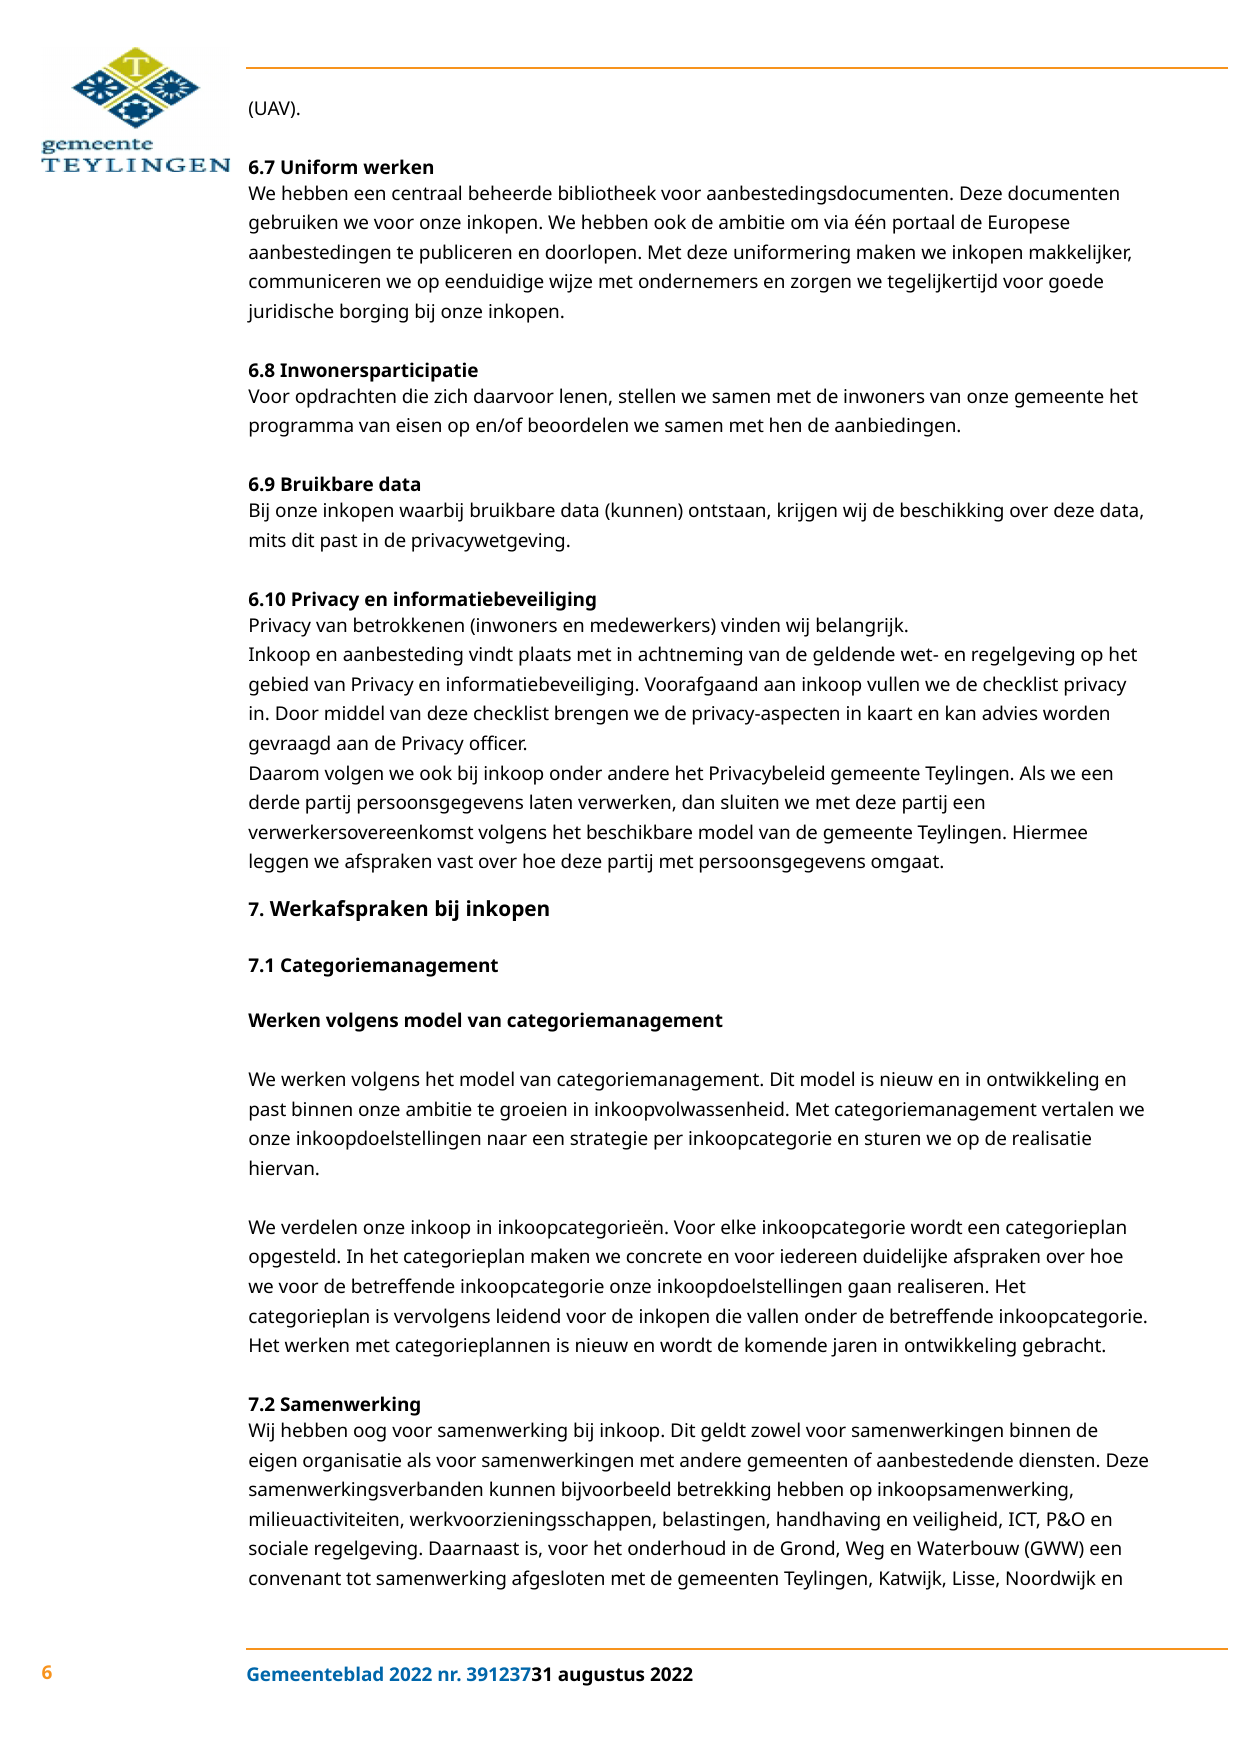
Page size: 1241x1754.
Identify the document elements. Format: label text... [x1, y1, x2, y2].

text 6.10 Privacy en informatiebeveiliging [248, 586, 1152, 612]
text (UAV). [248, 95, 1152, 121]
text Bij onze inkopen waarbij bruikbare data (kunnen) ontstaan, krijgen wij de beschikking over deze data, mits dit past in de privacywetgeving. [248, 497, 1152, 553]
text 6.9 Bruikbare data [248, 472, 1152, 497]
text 6.8 Inwonersparticipatie [248, 357, 1152, 383]
table_header Werken volgens model van categoriemanagement [248, 1008, 1152, 1033]
text Voor opdrachten die zich daarvoor lenen, stellen we samen met de inwoners van onze gemeente het programma van eisen op en/of beoordelen we samen met hen de aanbiedingen. [248, 383, 1152, 438]
text Daarom volgen we ook bij inkoop onder andere het Privacybeleid gemeente Teylingen. Als we een derde partij persoonsgegevens laten verwerken, dan sluiten we met deze partij een verwerkersovereenkomst volgens het beschikbare model van de gemeente Teylingen. Hiermee leggen we afspraken vast over hoe deze partij met persoonsgegevens omgaat. [248, 760, 1152, 874]
text 7.2 Samenwerking [248, 1392, 1152, 1417]
text 6.7 Uniform werken [248, 154, 1152, 180]
text We hebben een centraal beheerde bibliotheek voor aanbestedingsdocumenten. Deze documenten gebruiken we voor onze inkopen. We hebben ook de ambitie om via één portaal de Europese aanbestedingen te publiceren en doorlopen. Met deze uniformering maken we inkopen makkelijker, communiceren we op eenduidige wijze met ondernemers en zorgen we tegelijkertijd voor goede juridische borging bij onze inkopen. [248, 180, 1152, 324]
text 7.1 Categoriemanagement [248, 952, 1152, 978]
text 7. Werkafspraken bij inkopen [248, 894, 1152, 923]
picture [41, 47, 231, 172]
text Inkoop en aanbesteding vindt plaats met in achtneming van de geldende wet- en regelgeving op het gebied van Privacy en informatiebeveiliging. Voorafgaand aan inkoop vullen we de checklist privacy in. Door middel van deze checklist brengen we de privacy-aspecten in kaart en kan advies worden gevraagd aan de Privacy officer. [248, 641, 1152, 756]
text Wij hebben oog voor samenwerking bij inkoop. Dit geldt zowel voor samenwerkingen binnen de eigen organisatie als voor samenwerkingen met andere gemeenten of aanbestedende diensten. Deze samenwerkingsverbanden kunnen bijvoorbeeld betrekking hebben op inkoopsamenwerking, milieuactiviteiten, werkvoorzieningsschappen, belastingen, handhaving en veiligheid, ICT, P&O en sociale regelgeving. Daarnaast is, voor het onderhoud in de Grond, Weg en Waterbouw (GWW) een convenant tot samenwerking afgesloten met de gemeenten Teylingen, Katwijk, Lisse, Noordwijk en [248, 1417, 1152, 1591]
text We verdelen onze inkoop in inkoopcategorieën. Voor elke inkoopcategorie wordt een categorieplan opgesteld. In het categorieplan maken we concrete en voor iedereen duidelijke afspraken over hoe we voor de betreffende inkoopcategorie onze inkoopdoelstellingen gaan realiseren. Het categorieplan is vervolgens leidend voor de inkopen die vallen onder de betreffende inkoopcategorie. Het werken met categorieplannen is nieuw en wordt de komende jaren in ontwikkeling gebracht. [248, 1214, 1152, 1358]
text Privacy van betrokkenen (inwoners en medewerkers) vinden wij belangrijk. [248, 612, 1152, 638]
text We werken volgens het model van categoriemanagement. Dit model is nieuw en in ontwikkeling en past binnen onze ambitie te groeien in inkoopvolwassenheid. Met categoriemanagement vertalen we onze inkoopdoelstellingen naar een strategie per inkoopcategorie en sturen we op de realisatie hiervan. [248, 1066, 1152, 1181]
